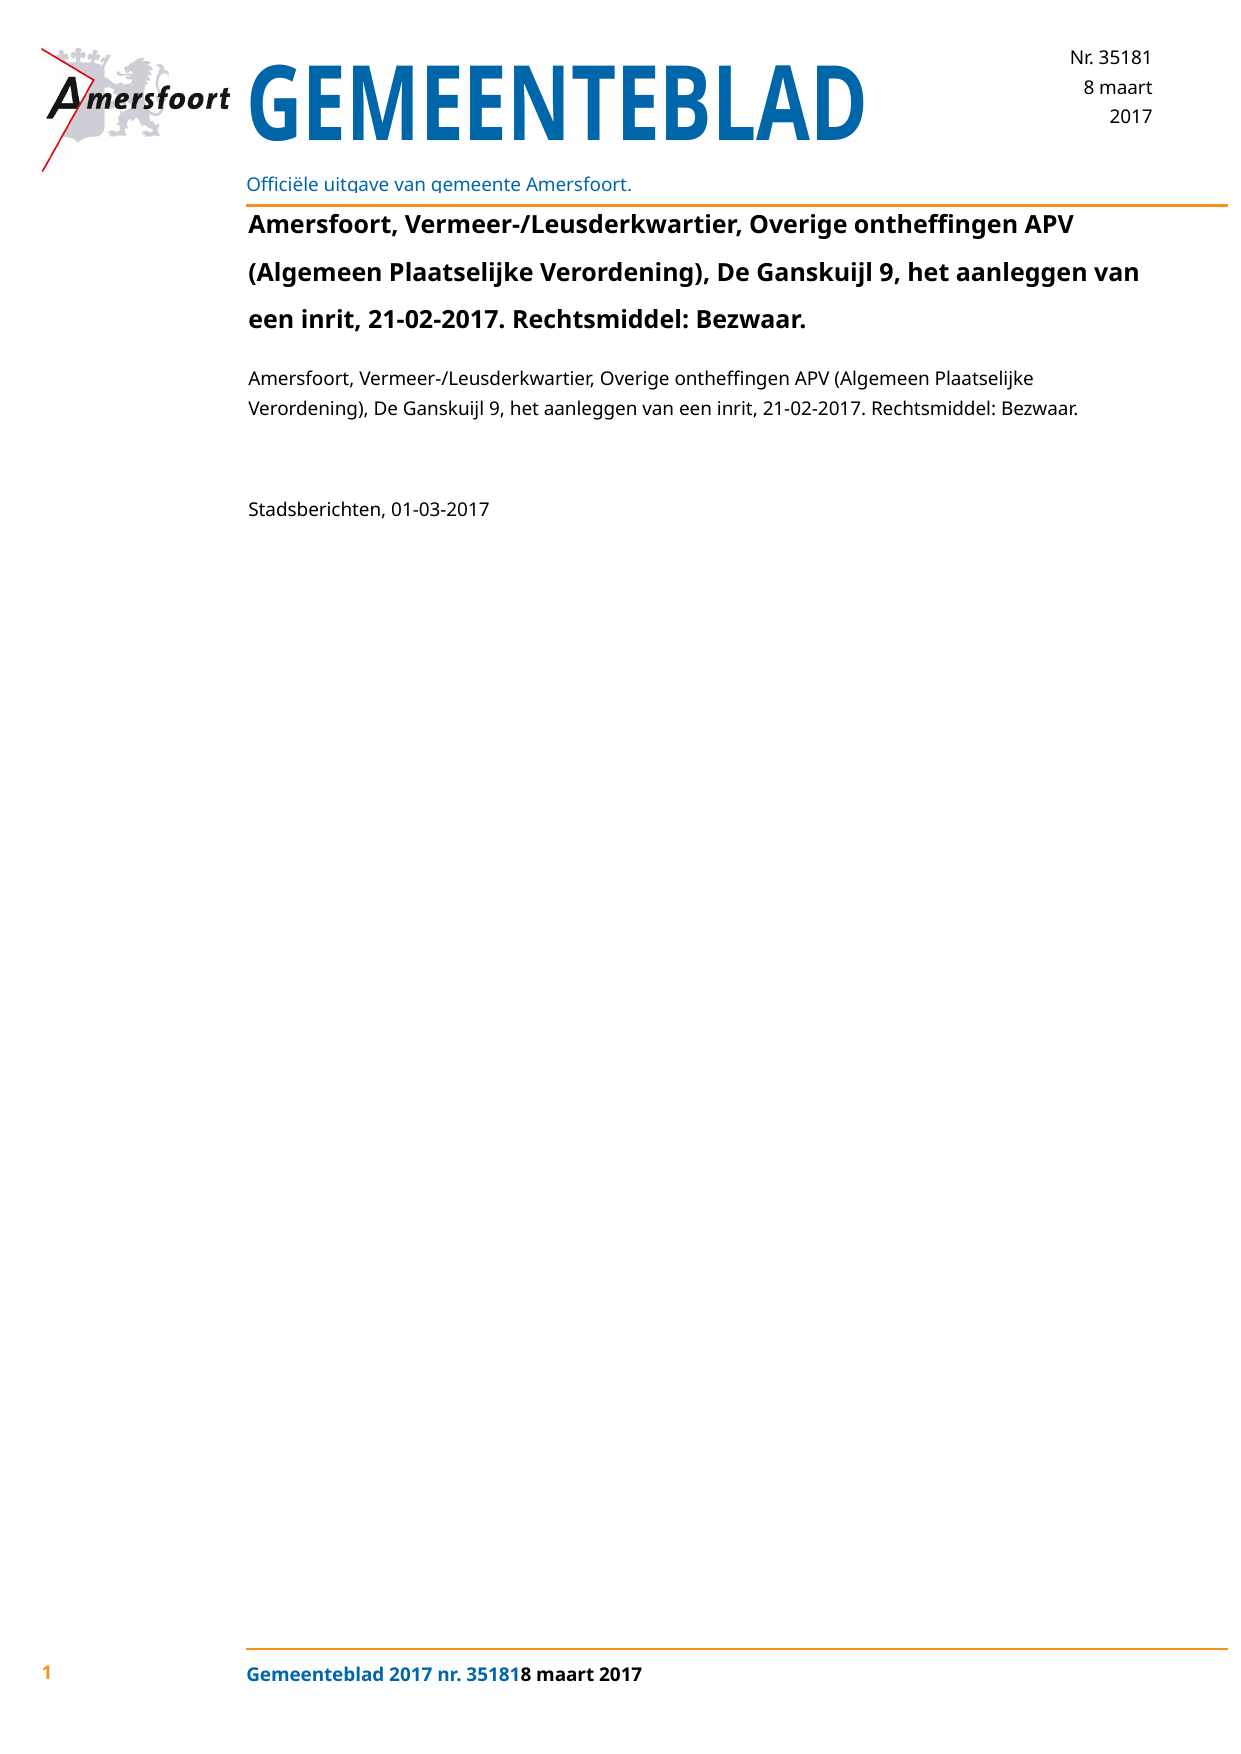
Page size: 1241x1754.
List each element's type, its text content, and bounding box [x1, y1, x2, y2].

text Amersfoort, Vermeer-/Leusderkwartier, Overige ontheffingen APV (Algemeen Plaatselijke Verordening), De Ganskuijl 9, het aanleggen van een inrit, 21-02-2017. Rechtsmiddel: Bezwaar. [248, 207, 1152, 336]
text Stadsberichten, 01-03-2017 [248, 496, 1152, 522]
picture [41, 47, 231, 172]
text Amersfoort, Vermeer-/Leusderkwartier, Overige ontheffingen APV (Algemeen Plaatselijke Verordening), De Ganskuijl 9, het aanleggen van een inrit, 21-02-2017. Rechtsmiddel: Bezwaar. [248, 366, 1152, 421]
